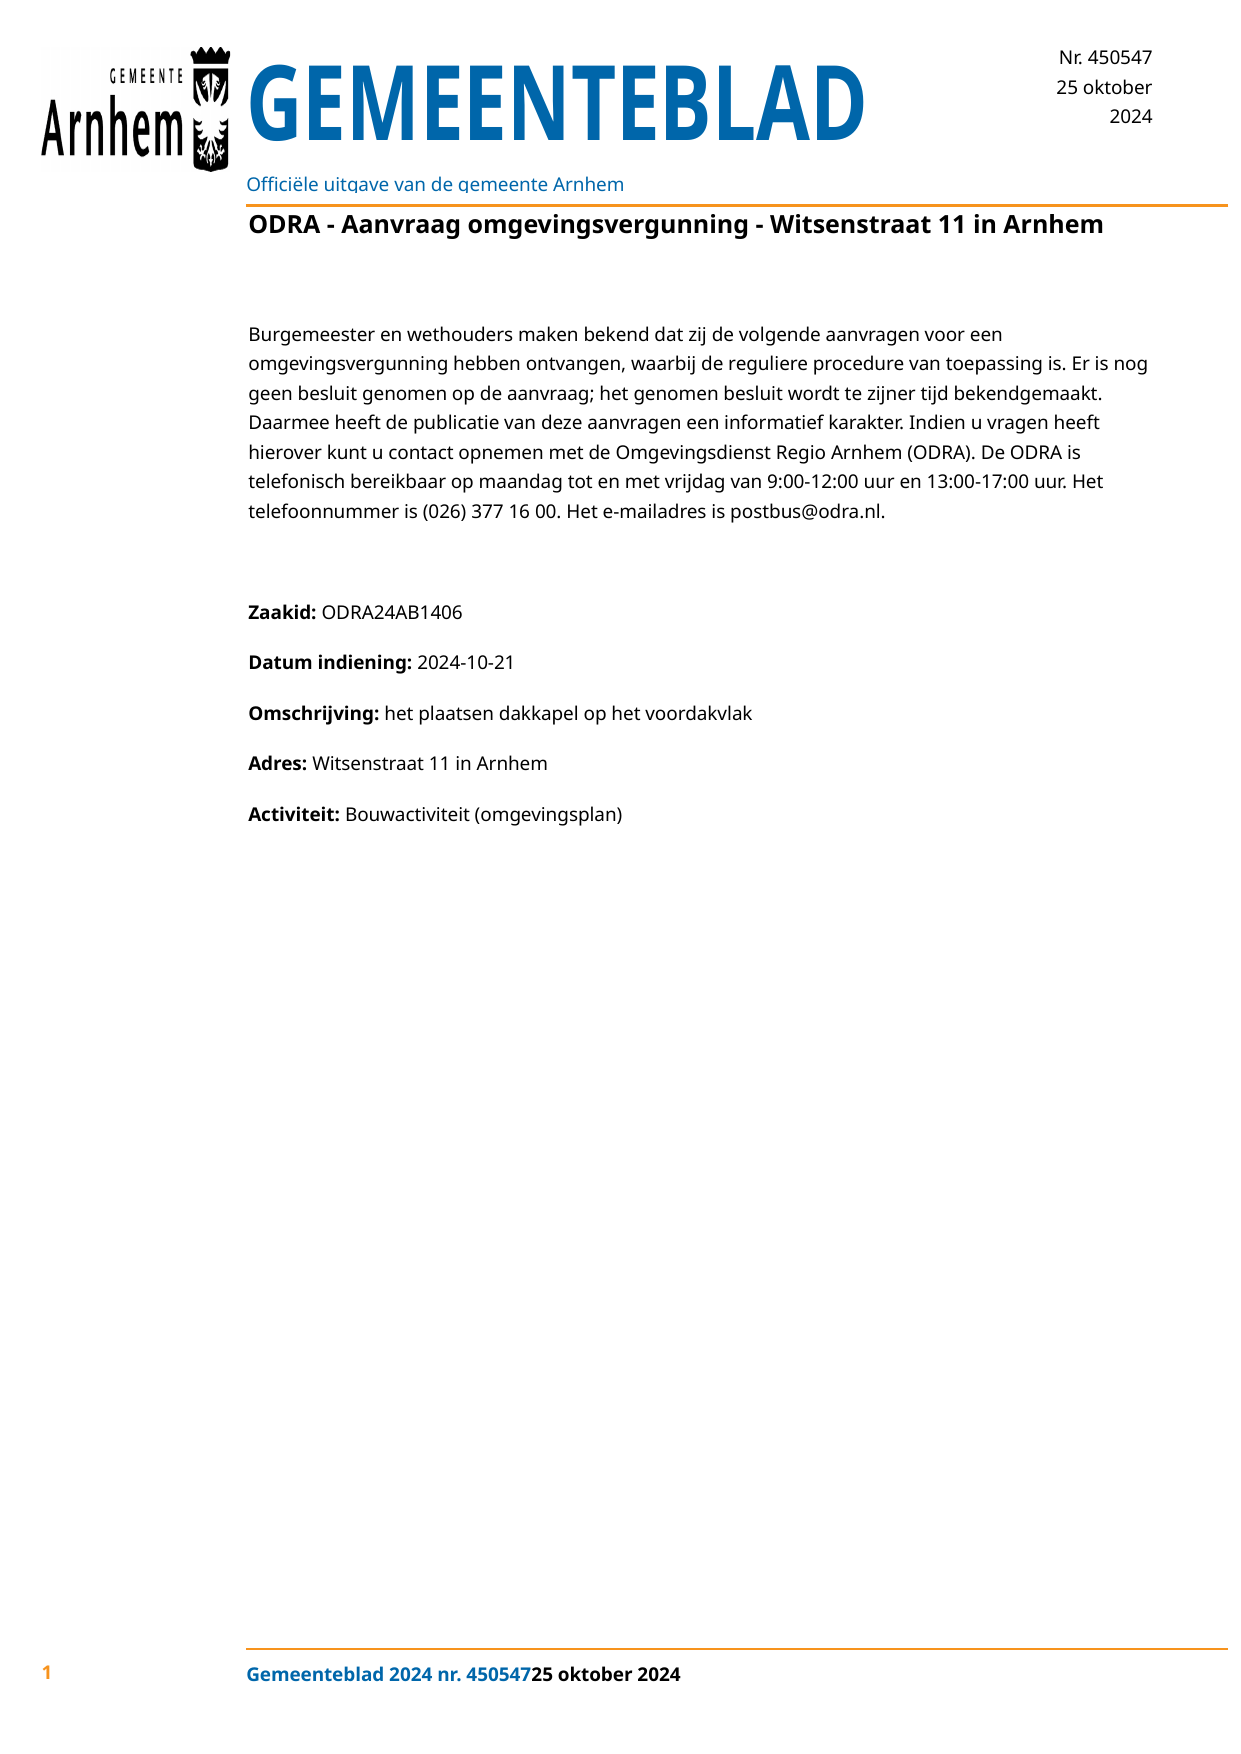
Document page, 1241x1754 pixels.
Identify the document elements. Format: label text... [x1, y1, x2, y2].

text ODRA - Aanvraag omgevingsvergunning - Witsenstraat 11 in Arnhem [248, 207, 1152, 241]
text Omschrijving: het plaatsen dakkapel op het voordakvlak [248, 700, 1152, 726]
text Zaakid: ODRA24AB1406 [248, 599, 1152, 625]
text Datum indiening: 2024-10-21 [248, 649, 1152, 675]
text Adres: Witsenstraat 11 in Arnhem [248, 750, 1152, 776]
text Activiteit: Bouwactiviteit (omgevingsplan) [248, 801, 1152, 826]
text Burgemeester en wethouders maken bekend dat zij de volgende aanvragen voor een omgevingsvergunning hebben ontvangen, waarbij de reguliere procedure van toepassing is. Er is nog geen besluit genomen op de aanvraag; het genomen besluit wordt te zijner tijd bekendgemaakt. Daarmee heeft de publicatie van deze aanvragen een informatief karakter. Indien u vragen heeft hierover kunt u contact opnemen met de Omgevingsdienst Regio Arnhem (ODRA). De ODRA is telefonisch bereikbaar op maandag tot en met vrijdag van 9:00-12:00 uur en 13:00-17:00 uur. Het telefoonnummer is (026) 377 16 00. Het e-mailadres is postbus@odra.nl. [248, 321, 1152, 524]
picture [41, 47, 231, 172]
